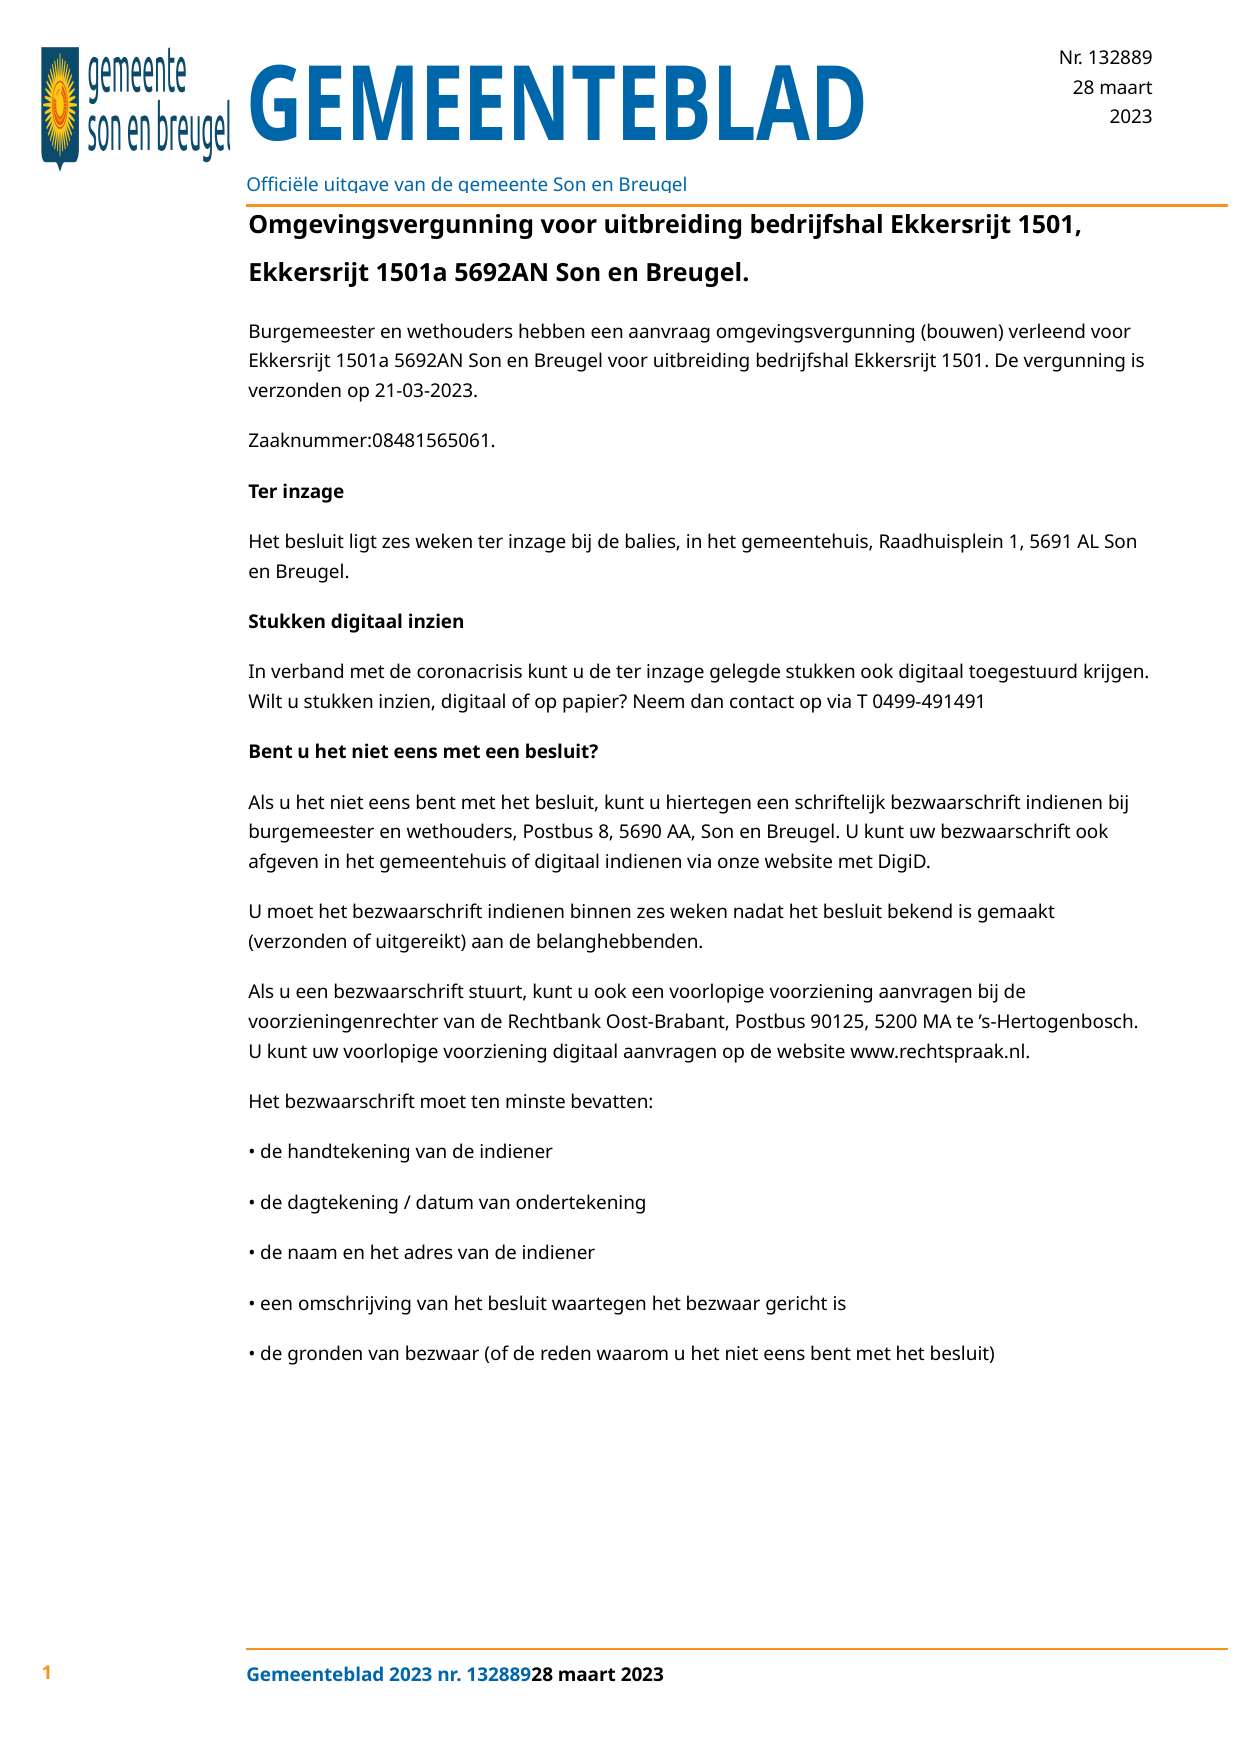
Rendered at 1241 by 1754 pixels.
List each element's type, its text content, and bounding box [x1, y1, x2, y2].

text • de naam en het adres van de indiener [248, 1239, 1152, 1265]
picture [41, 47, 231, 172]
text Bent u het niet eens met een besluit? [248, 739, 1152, 764]
text • de dagtekening / datum van ondertekening [248, 1189, 1152, 1215]
text Als u het niet eens bent met het besluit, kunt u hiertegen een schriftelijk bezwaarschrift indienen bij burgemeester en wethouders, Postbus 8, 5690 AA, Son en Breugel. U kunt uw bezwaarschrift ook afgeven in het gemeentehuis of digitaal indienen via onze website met DigiD. [248, 789, 1152, 874]
text Zaaknummer:08481565061. [248, 427, 1152, 453]
text Burgemeester en wethouders hebben een aanvraag omgevingsvergunning (bouwen) verleend voor Ekkersrijt 1501a 5692AN Son en Breugel voor uitbreiding bedrijfshal Ekkersrijt 1501. De vergunning is verzonden op 21-03-2023. [248, 318, 1152, 403]
text Omgevingsvergunning voor uitbreiding bedrijfshal Ekkersrijt 1501, Ekkersrijt 1501a 5692AN Son en Breugel. [248, 207, 1152, 288]
text • de gronden van bezwaar (of de reden waarom u het niet eens bent met het besluit) [248, 1340, 1152, 1366]
text Als u een bezwaarschrift stuurt, kunt u ook een voorlopige voorziening aanvragen bij de voorzieningenrechter van de Rechtbank Oost-Brabant, Postbus 90125, 5200 MA te ’s-Hertogenbosch. U kunt uw voorlopige voorziening digitaal aanvragen op de website www.rechtspraak.nl. [248, 979, 1152, 1064]
text U moet het bezwaarschrift indienen binnen zes weken nadat het besluit bekend is gemaakt (verzonden of uitgereikt) aan de belanghebbenden. [248, 899, 1152, 954]
text Het besluit ligt zes weken ter inzage bij de balies, in het gemeentehuis, Raadhuisplein 1, 5691 AL Son en Breugel. [248, 528, 1152, 584]
text Het bezwaarschrift moet ten minste bevatten: [248, 1088, 1152, 1114]
text In verband met de coronacrisis kunt u de ter inzage gelegde stukken ook digitaal toegestuurd krijgen. Wilt u stukken inzien, digitaal of op papier? Neem dan contact op via T 0499-491491 [248, 659, 1152, 714]
text • de handtekening van de indiener [248, 1139, 1152, 1164]
text Ter inzage [248, 478, 1152, 504]
text Stukken digitaal inzien [248, 608, 1152, 634]
text • een omschrijving van het besluit waartegen het bezwaar gericht is [248, 1290, 1152, 1316]
